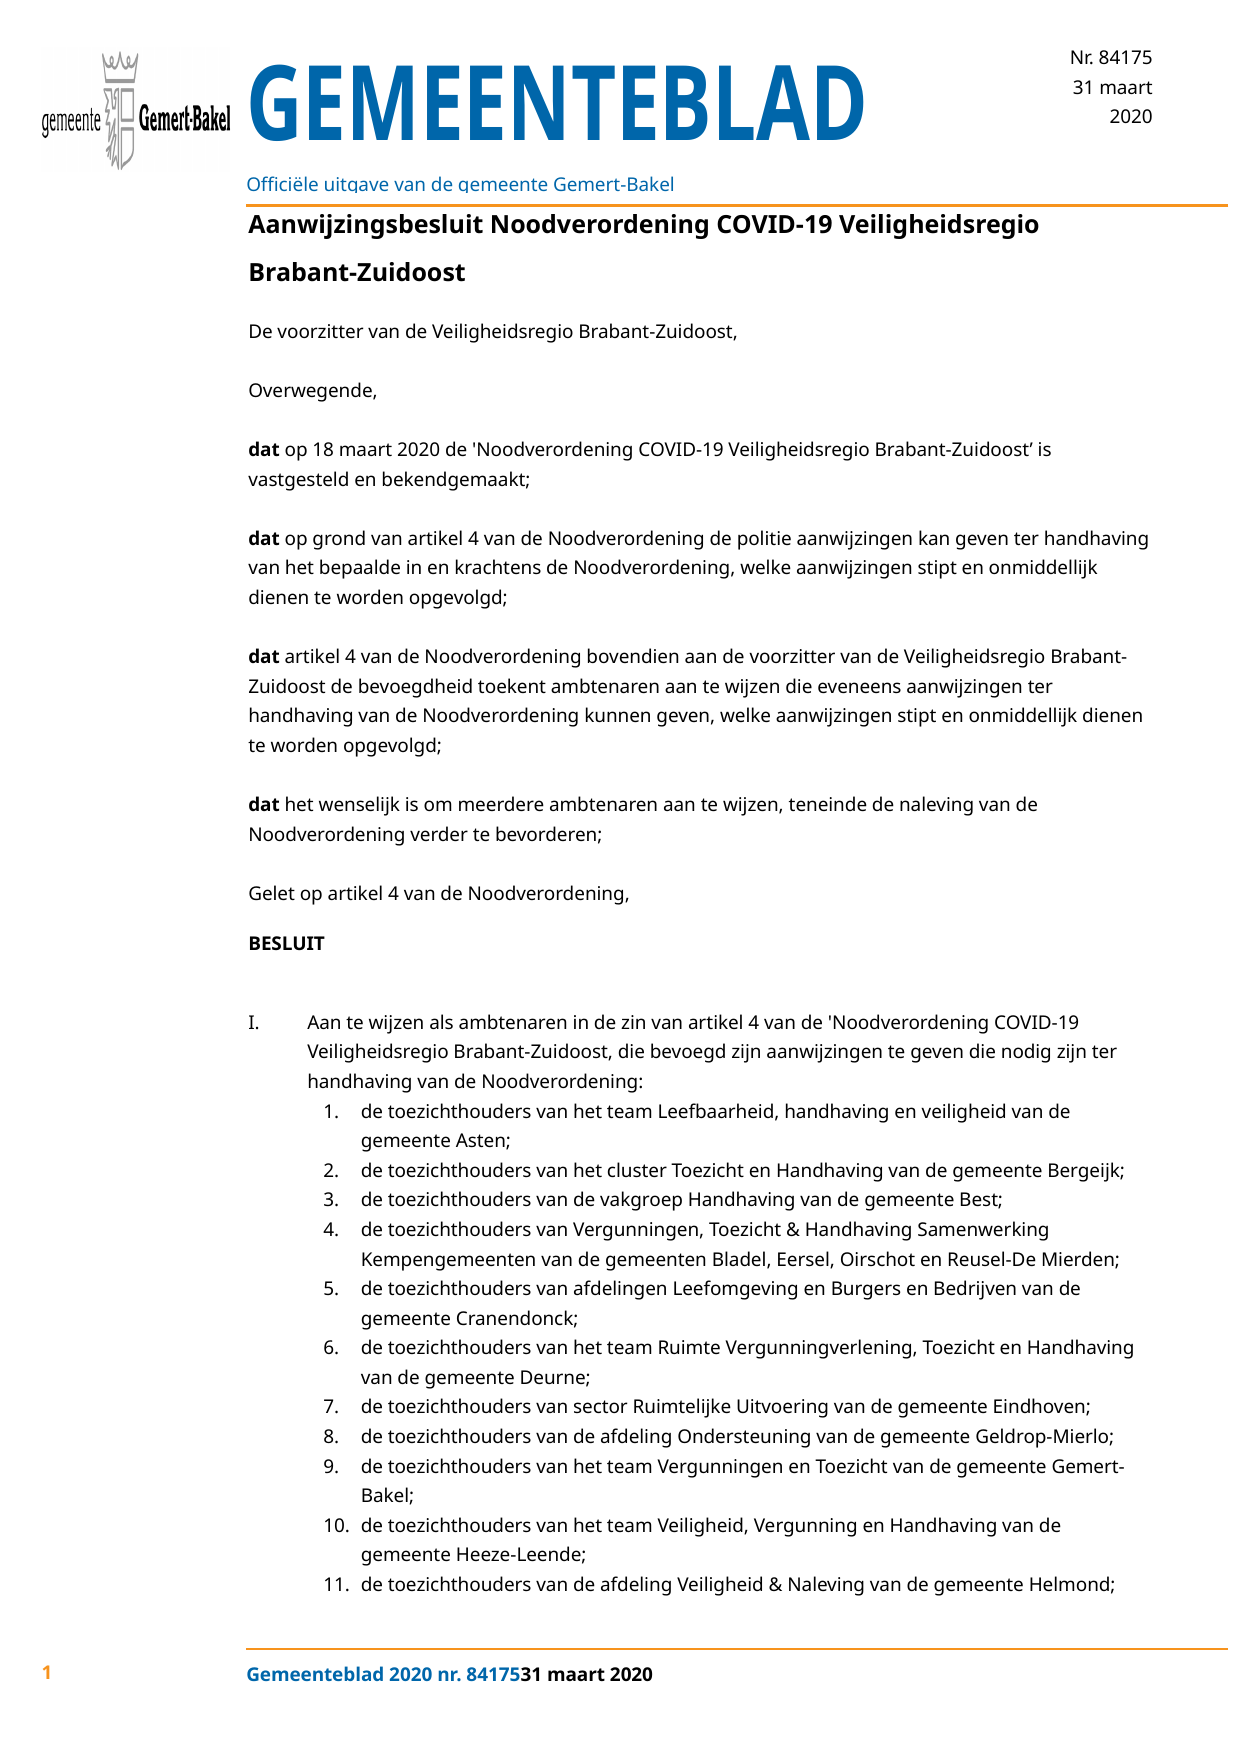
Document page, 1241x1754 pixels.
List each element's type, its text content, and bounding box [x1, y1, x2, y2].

text De voorzitter van de Veiligheidsregio Brabant-Zuidoost, [248, 318, 1152, 344]
text Overwegende, [248, 377, 1152, 403]
list de toezichthouders van het team Leefbaarheid, handhaving en veiligheid van de gemeente Asten; [323, 1098, 1152, 1153]
list de toezichthouders van het cluster Toezicht en Handhaving van de gemeente Bergeijk; [323, 1157, 1152, 1183]
text Aanwijzingsbesluit Noodverordening COVID-19 Veiligheidsregio Brabant-Zuidoost [248, 207, 1152, 288]
text BESLUIT [248, 930, 1152, 956]
list de toezichthouders van Vergunningen, Toezicht & Handhaving Samenwerking Kempengemeenten van de gemeenten Bladel, Eersel, Oirschot en Reusel-De Mierden; [323, 1216, 1152, 1272]
list de toezichthouders van het team Vergunningen en Toezicht van de gemeente Gemert-Bakel; [323, 1453, 1152, 1508]
text dat het wenselijk is om meerdere ambtenaren aan te wijzen, teneinde de naleving van de Noodverordening verder te bevorderen; [248, 791, 1152, 847]
list de toezichthouders van sector Ruimtelijke Uitvoering van de gemeente Eindhoven; [323, 1394, 1152, 1419]
picture [41, 47, 231, 172]
list de toezichthouders van afdelingen Leefomgeving en Burgers en Bedrijven van de gemeente Cranendonck; [323, 1275, 1152, 1331]
text dat op grond van artikel 4 van de Noodverordening de politie aanwijzingen kan geven ter handhaving van het bepaalde in en krachtens de Noodverordening, welke aanwijzingen stipt en onmiddellijk dienen te worden opgevolgd; [248, 525, 1152, 610]
text Gelet op artikel 4 van de Noodverordening, [248, 880, 1152, 906]
list de toezichthouders van het team Veiligheid, Vergunning en Handhaving van de gemeente Heeze-Leende; [323, 1512, 1152, 1567]
list Aan te wijzen als ambtenaren in de zin van artikel 4 van de 'Noodverordening COVID-19 Veiligheidsregio Brabant-Zuidoost, die bevoegd zijn aanwijzingen te geven die nodig zijn ter handhaving van de Noodverordening: [248, 1009, 1152, 1094]
text dat op 18 maart 2020 de 'Noodverordening COVID-19 Veiligheidsregio Brabant-Zuidoost’ is vastgesteld en bekendgemaakt; [248, 436, 1152, 492]
list de toezichthouders van de vakgroep Handhaving van de gemeente Best; [323, 1187, 1152, 1212]
list de toezichthouders van de afdeling Veiligheid & Naleving van de gemeente Helmond; [323, 1571, 1152, 1597]
text dat artikel 4 van de Noodverordening bovendien aan de voorzitter van de Veiligheidsregio Brabant-Zuidoost de bevoegdheid toekent ambtenaren aan te wijzen die eveneens aanwijzingen ter handhaving van de Noodverordening kunnen geven, welke aanwijzingen stipt en onmiddellijk dienen te worden opgevolgd; [248, 643, 1152, 758]
list de toezichthouders van de afdeling Ondersteuning van de gemeente Geldrop-Mierlo; [323, 1423, 1152, 1449]
list de toezichthouders van het team Ruimte Vergunningverlening, Toezicht en Handhaving van de gemeente Deurne; [323, 1334, 1152, 1390]
